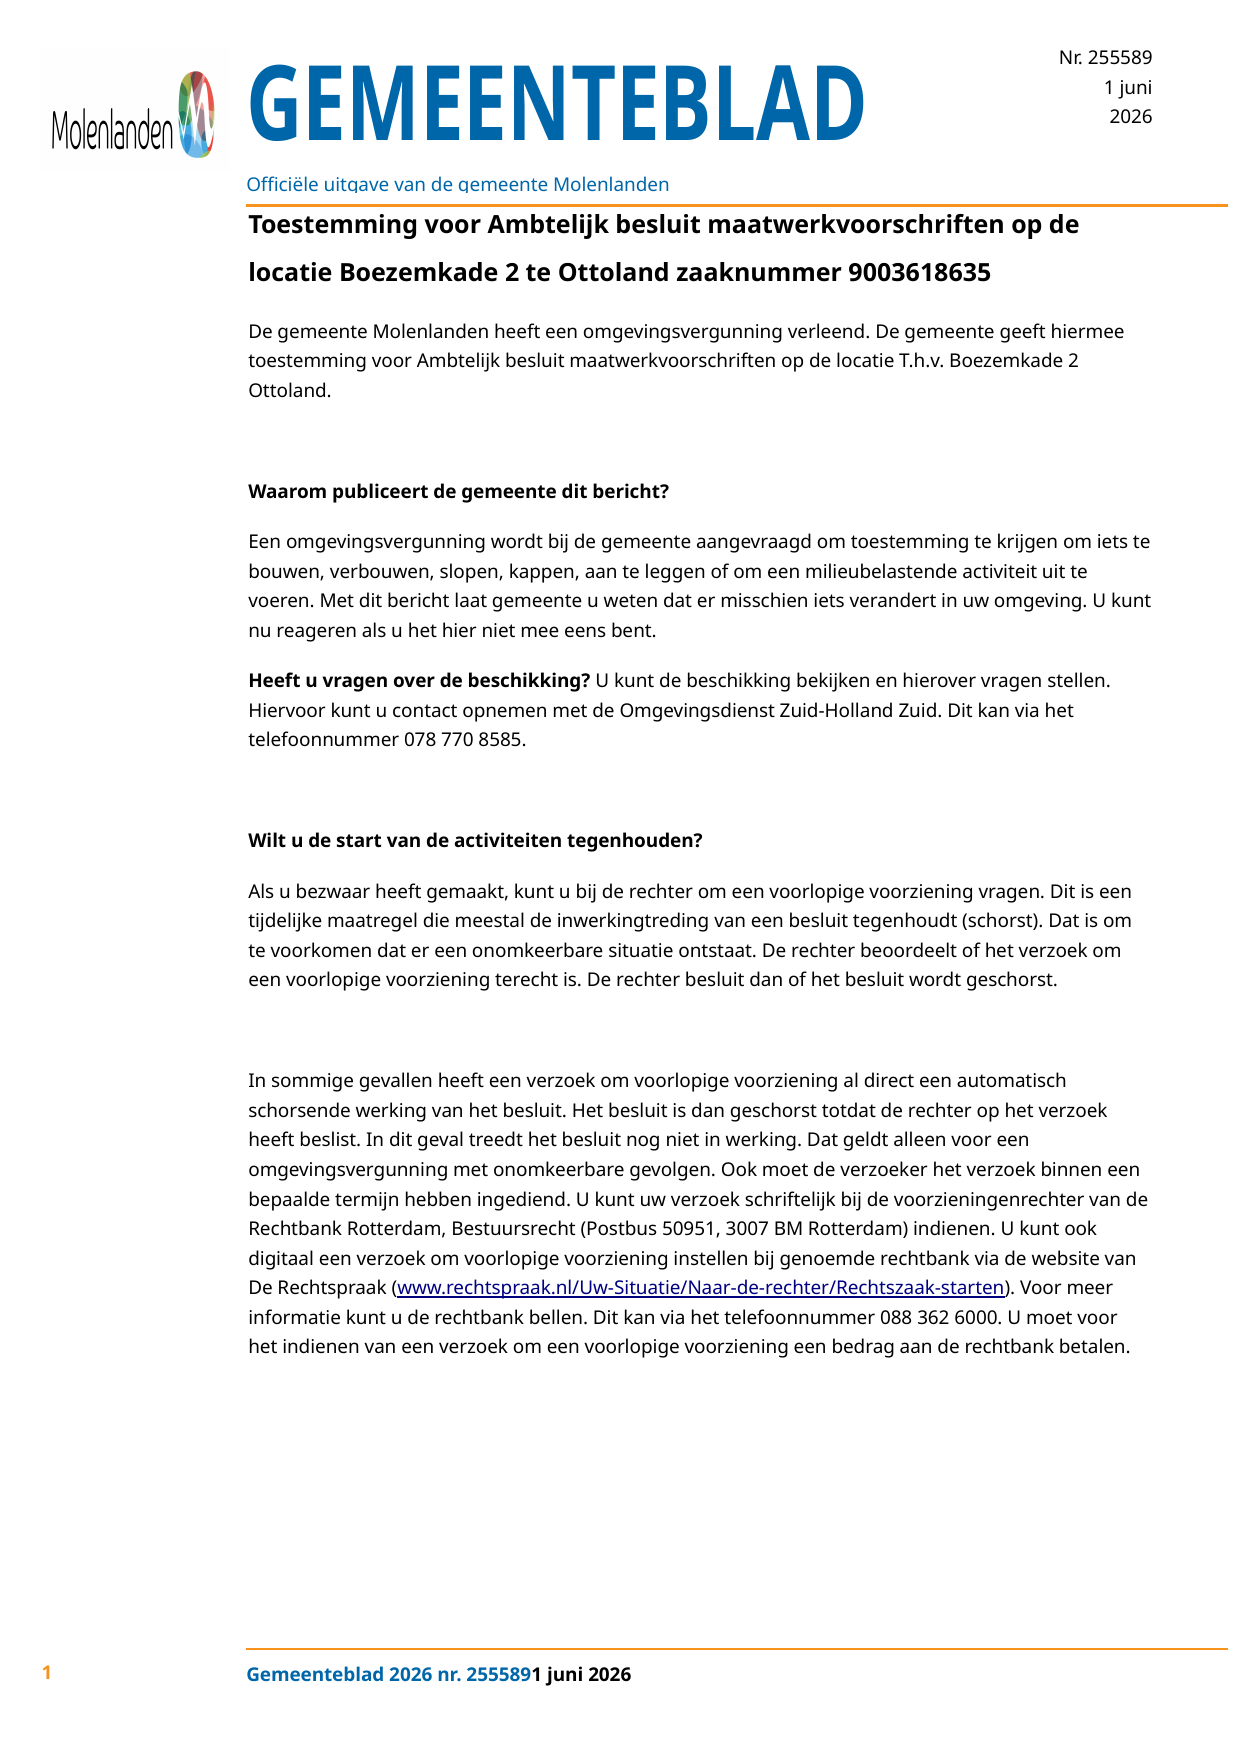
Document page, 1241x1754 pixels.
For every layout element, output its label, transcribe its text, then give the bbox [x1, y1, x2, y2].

text Een omgevingsvergunning wordt bij de gemeente aangevraagd om toestemming te krijgen om iets te bouwen, verbouwen, slopen, kappen, aan te leggen of om een milieubelastende activiteit uit te voeren. Met dit bericht laat gemeente u weten dat er misschien iets verandert in uw omgeving. U kunt nu reageren als u het hier niet mee eens bent. [248, 528, 1152, 643]
text Wilt u de start van de activiteiten tegenhouden? [248, 827, 1152, 853]
text Als u bezwaar heeft gemaakt, kunt u bij de rechter om een voorlopige voorziening vragen. Dit is een tijdelijke maatregel die meestal de inwerkingtreding van een besluit tegenhoudt (schorst). Dat is om te voorkomen dat er een onomkeerbare situatie ontstaat. De rechter beoordeelt of het verzoek om een voorlopige voorziening terecht is. De rechter besluit dan of het besluit wordt geschorst. [248, 878, 1152, 992]
text De gemeente Molenlanden heeft een omgevingsvergunning verleend. De gemeente geeft hiermee toestemming voor Ambtelijk besluit maatwerkvoorschriften op de locatie T.h.v. Boezemkade 2 Ottoland. [248, 318, 1152, 403]
text Waarom publiceert de gemeente dit bericht? [248, 478, 1152, 504]
text Heeft u vragen over de beschikking? U kunt de beschikking bekijken en hierover vragen stellen. Hiervoor kunt u contact opnemen met de Omgevingsdienst Zuid-Holland Zuid. Dit kan via het telefoonnummer 078 770 8585. [248, 667, 1152, 752]
text Toestemming voor Ambtelijk besluit maatwerkvoorschriften op de locatie Boezemkade 2 te Ottoland zaaknummer 9003618635 [248, 207, 1152, 288]
text In sommige gevallen heeft een verzoek om voorlopige voorziening al direct een automatisch schorsende werking van het besluit. Het besluit is dan geschorst totdat de rechter op het verzoek heeft beslist. In dit geval treedt het besluit nog niet in werking. Dat geldt alleen voor een omgevingsvergunning met onomkeerbare gevolgen. Ook moet de verzoeker het verzoek binnen een bepaalde termijn hebben ingediend. U kunt uw verzoek schriftelijk bij de voorzieningenrechter van de Rechtbank Rotterdam, Bestuursrecht (Postbus 50951, 3007 BM Rotterdam) indienen. U kunt ook digitaal een verzoek om voorlopige voorziening instellen bij genoemde rechtbank via de website van De Rechtspraak (www.rechtspraak.nl/Uw-Situatie/Naar-de-rechter/Rechtszaak-starten). Voor meer informatie kunt u de rechtbank bellen. Dit kan via het telefoonnummer 088 362 6000. U moet voor het indienen van een verzoek om een voorlopige voorziening een bedrag aan de rechtbank betalen. [248, 1067, 1152, 1359]
picture [41, 47, 231, 172]
